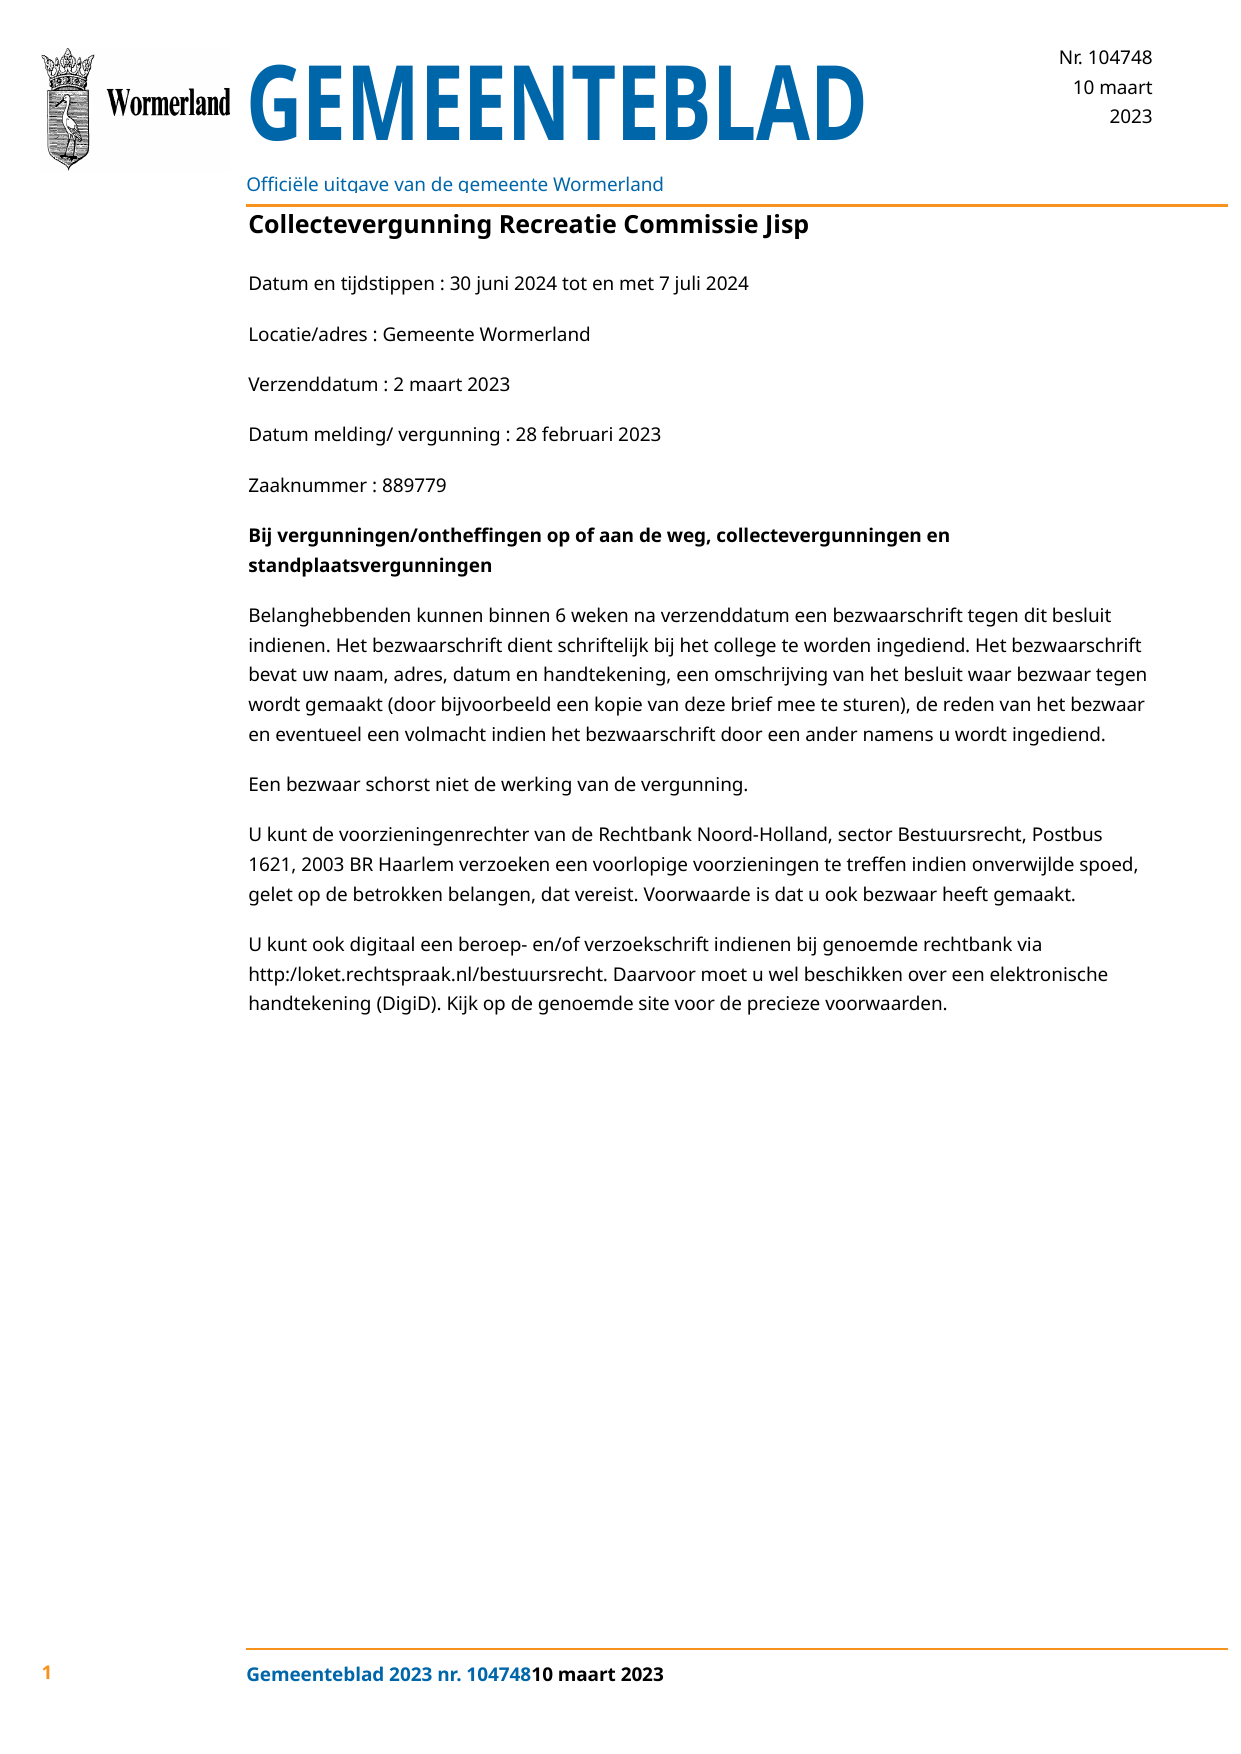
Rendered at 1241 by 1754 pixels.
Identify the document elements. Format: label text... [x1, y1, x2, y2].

text U kunt de voorzieningenrechter van de Rechtbank Noord-Holland, sector Bestuursrecht, Postbus 1621, 2003 BR Haarlem verzoeken een voorlopige voorzieningen te treffen indien onverwijlde spoed, gelet op de betrokken belangen, dat vereist. Voorwaarde is dat u ook bezwaar heeft gemaakt. [248, 822, 1152, 906]
picture [41, 47, 231, 172]
text Locatie/adres : Gemeente Wormerland [248, 321, 1152, 346]
text Collectevergunning Recreatie Commissie Jisp [248, 207, 1152, 241]
text Zaaknummer : 889779 [248, 472, 1152, 498]
text Belanghebbenden kunnen binnen 6 weken na verzenddatum een bezwaarschrift tegen dit besluit indienen. Het bezwaarschrift dient schriftelijk bij het college te worden ingediend. Het bezwaarschrift bevat uw naam, adres, datum en handtekening, een omschrijving van het besluit waar bezwaar tegen wordt gemaakt (door bijvoorbeeld een kopie van deze brief mee te sturen), de reden van het bezwaar en eventueel een volmacht indien het bezwaarschrift door een ander namens u wordt ingediend. [248, 602, 1152, 746]
text U kunt ook digitaal een beroep- en/of verzoekschrift indienen bij genoemde rechtbank via http:/loket.rechtspraak.nl/bestuursrecht. Daarvoor moet u wel beschikken over een elektronische handtekening (DigiD). Kijk op de genoemde site voor de precieze voorwaarden. [248, 931, 1152, 1016]
text Bij vergunningen/ontheffingen op of aan de weg, collectevergunningen en standplaatsvergunningen [248, 522, 1152, 578]
text Een bezwaar schorst niet de werking van de vergunning. [248, 771, 1152, 797]
text Verzenddatum : 2 maart 2023 [248, 371, 1152, 397]
text Datum en tijdstippen : 30 juni 2024 tot en met 7 juli 2024 [248, 270, 1152, 296]
text Datum melding/ vergunning : 28 februari 2023 [248, 422, 1152, 447]
